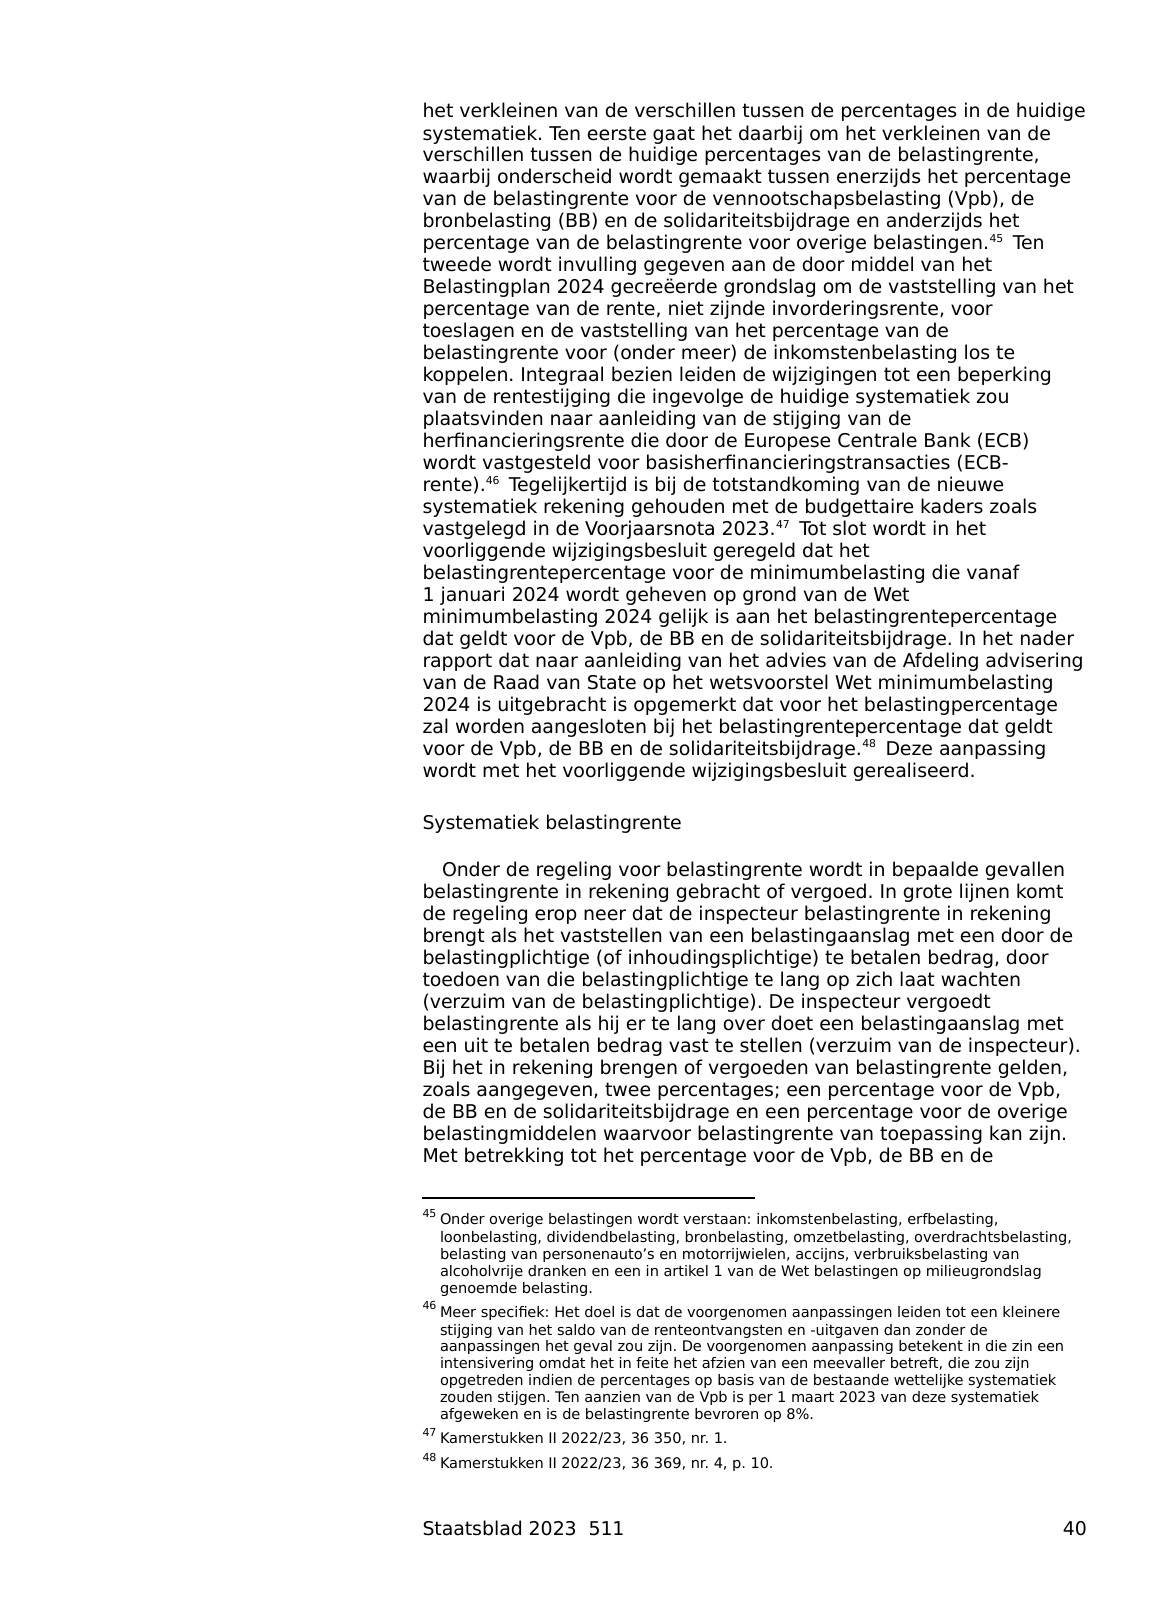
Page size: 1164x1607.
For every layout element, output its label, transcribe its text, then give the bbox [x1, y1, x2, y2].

text het verkleinen van de verschillen tussen de percentages in de huidige systematiek. Ten eerste gaat het daarbij om het verkleinen van de verschillen tussen de huidige percentages van de belastingrente, waarbij onderscheid wordt gemaakt tussen enerzijds het percentage van de belastingrente voor de vennootschapsbelasting (Vpb), de bronbelasting (BB) en de solidariteitsbijdrage en anderzijds het percentage van de belastingrente voor overige belastingen. Ten tweede wordt invulling gegeven aan de door middel van het Belastingplan 2024 gecreëerde grondslag om de vaststelling van het percentage van de rente, niet zijnde invorderingsrente, voor toeslagen en de vaststelling van het percentage van de belastingrente voor (onder meer) de inkomstenbelasting los te koppelen. Integraal bezien leiden de wijzigingen tot een beperking van de rentestijging die ingevolge de huidige systematiek zou plaatsvinden naar aanleiding van de stijging van de herfinancieringsrente die door de Europese Centrale Bank (ECB) wordt vastgesteld voor basisherfinancieringstransacties (ECB-rente). Tegelijkertijd is bij de totstandkoming van de nieuwe systematiek rekening gehouden met de budgettaire kaders zoals vastgelegd in de Voorjaarsnota 2023. Tot slot wordt in het voorliggende wijzigingsbesluit geregeld dat het belastingrentepercentage voor de minimumbelasting die vanaf 1 januari 2024 wordt geheven op grond van de Wet minimumbelasting 2024 gelijk is aan het belastingrentepercentage dat geldt voor de Vpb, de BB en de solidariteitsbijdrage. In het nader rapport dat naar aanleiding van het advies van de Afdeling advisering van de Raad van State op het wetsvoorstel Wet minimumbelasting 2024 is uitgebracht is opgemerkt dat voor het belastingpercentage zal worden aangesloten bij het belastingrentepercentage dat geldt voor de Vpb, de BB en de solidariteitsbijdrage. Deze aanpassing wordt met het voorliggende wijzigingsbesluit gerealiseerd. [422, 100, 1087, 782]
text Onder overige belastingen wordt verstaan: inkomstenbelasting, erfbelasting, loonbelasting, dividendbelasting, bronbelasting, omzetbelasting, overdrachtsbelasting, belasting van personenauto’s en motorrijwielen, accijns, verbruiksbelasting van alcoholvrije dranken en een in artikel 1 van de Wet belastingen op milieugrondslag genoemde belasting. [422, 1207, 1087, 1297]
text Kamerstukken II 2022/23, 36 369, nr. 4, p. 10. [422, 1451, 1087, 1473]
text Onder de regeling voor belastingrente wordt in bepaalde gevallen belastingrente in rekening gebracht of vergoed. In grote lijnen komt de regeling erop neer dat de inspecteur belastingrente in rekening brengt als het vaststellen van een belastingaanslag met een door de belastingplichtige (of inhoudingsplichtige) te betalen bedrag, door toedoen van die belastingplichtige te lang op zich laat wachten (verzuim van de belastingplichtige). De inspecteur vergoedt belastingrente als hij er te lang over doet een belastingaanslag met een uit te betalen bedrag vast te stellen (verzuim van de inspecteur). Bij het in rekening brengen of vergoeden van belastingrente gelden, zoals aangegeven, twee percentages; een percentage voor de Vpb, de BB en de solidariteitsbijdrage en een percentage voor de overige belastingmiddelen waarvoor belastingrente van toepassing kan zijn. Met betrekking tot het percentage voor de Vpb, de BB en de [422, 859, 1087, 1166]
text Meer specifiek: Het doel is dat de voorgenomen aanpassingen leiden tot een kleinere stijging van het saldo van de renteontvangsten en -uitgaven dan zonder de aanpassingen het geval zou zijn. De voorgenomen aanpassing betekent in die zin een intensivering omdat het in feite het afzien van een meevaller betreft, die zou zijn opgetreden indien de percentages op basis van de bestaande wettelijke systematiek zouden stijgen. Ten aanzien van de Vpb is per 1 maart 2023 van deze systematiek afgeweken en is de belastingrente bevroren op 8%. [422, 1299, 1087, 1423]
subtitle Systematiek belastingrente [422, 812, 1087, 834]
text Kamerstukken II 2022/23, 36 350, nr. 1. [422, 1426, 1087, 1448]
